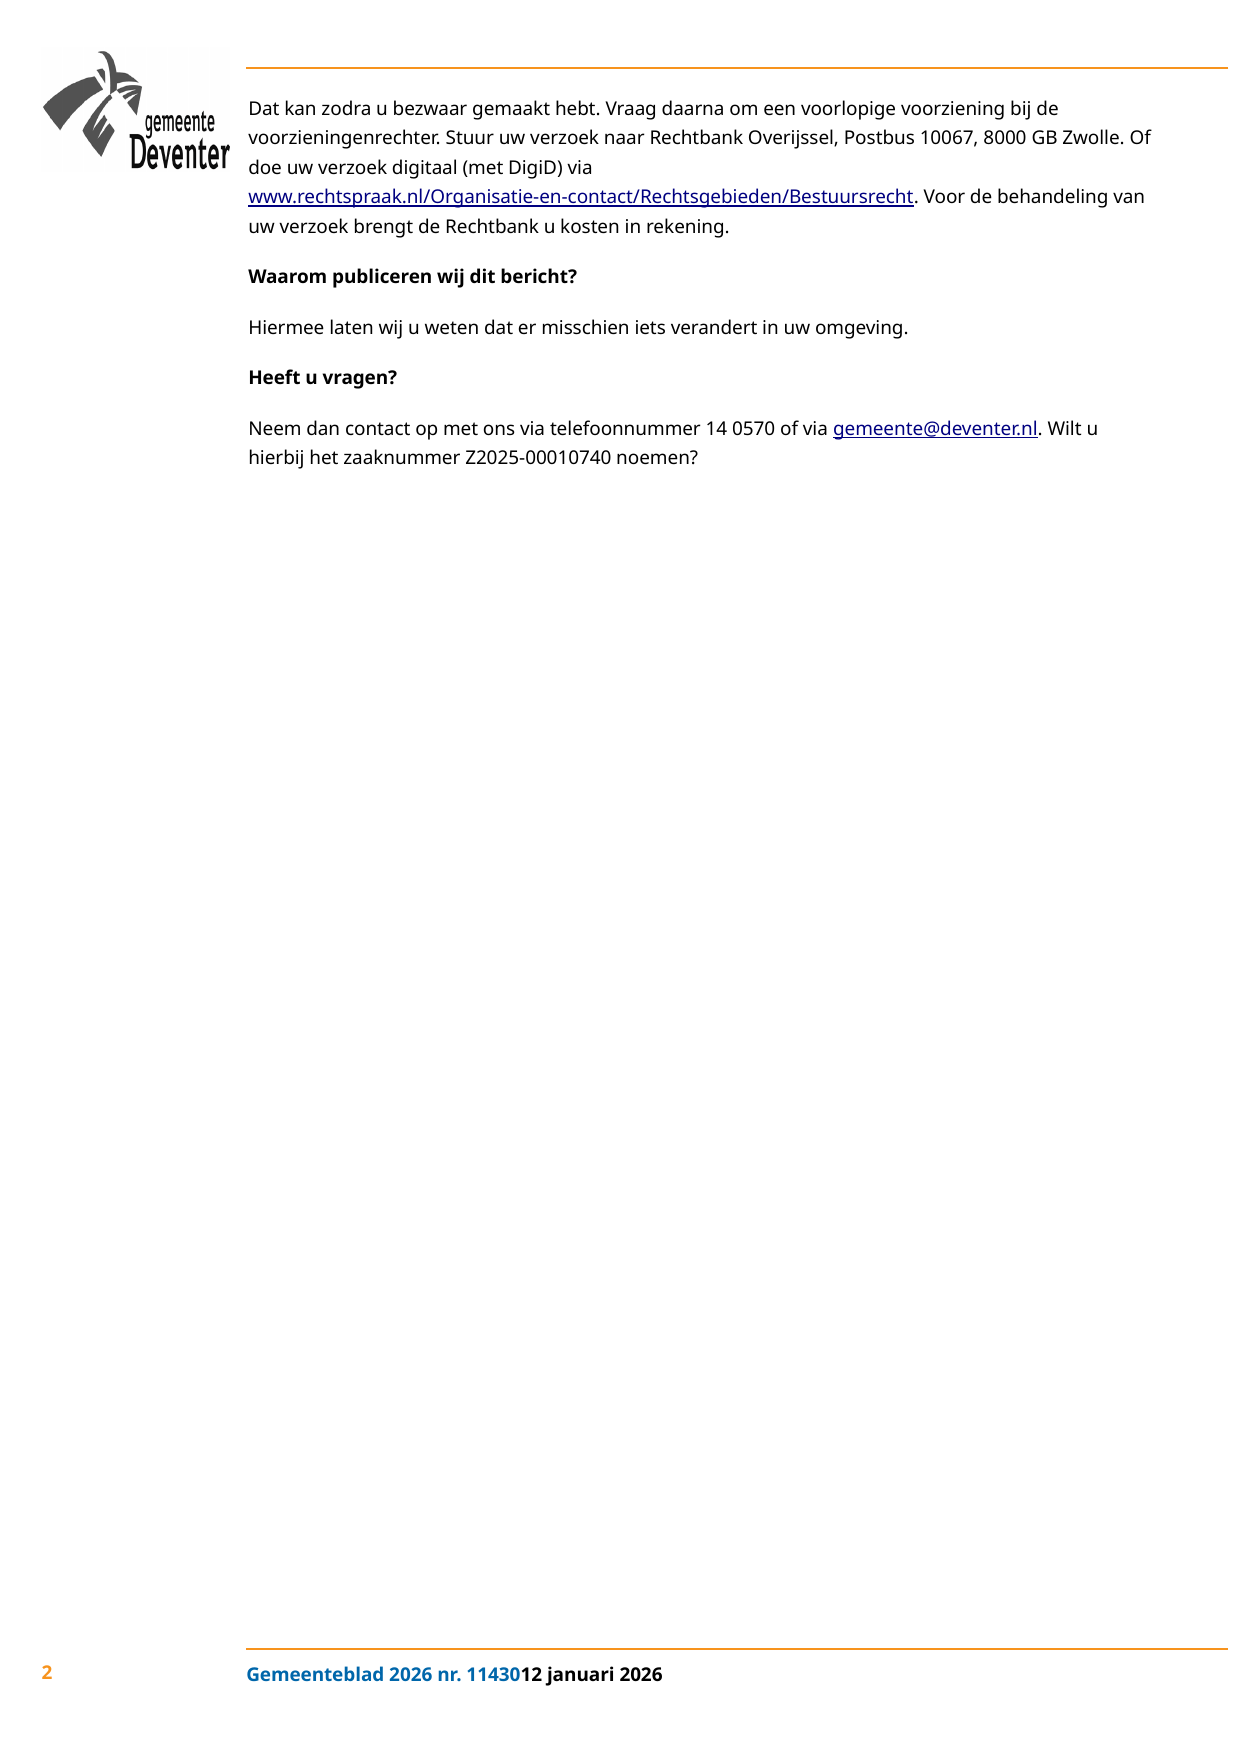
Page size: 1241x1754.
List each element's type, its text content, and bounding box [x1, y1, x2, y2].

text Heeft u vragen? [248, 364, 1152, 390]
text Hiermee laten wij u weten dat er misschien iets verandert in uw omgeving. [248, 314, 1152, 340]
text Neem dan contact op met ons via telefoonnummer 14 0570 of via gemeente@deventer.nl. Wilt u hierbij het zaaknummer Z2025-00010740 noemen? [248, 415, 1152, 470]
picture [41, 47, 231, 172]
text Waarom publiceren wij dit bericht? [248, 263, 1152, 289]
text Dat kan zodra u bezwaar gemaakt hebt. Vraag daarna om een voorlopige voorziening bij de voorzieningenrechter. Stuur uw verzoek naar Rechtbank Overijssel, Postbus 10067, 8000 GB Zwolle. Of doe uw verzoek digitaal (met DigiD) via www.rechtspraak.nl/Organisatie-en-contact/Rechtsgebieden/Bestuursrecht. Voor de behandeling van uw verzoek brengt de Rechtbank u kosten in rekening. [248, 95, 1152, 239]
